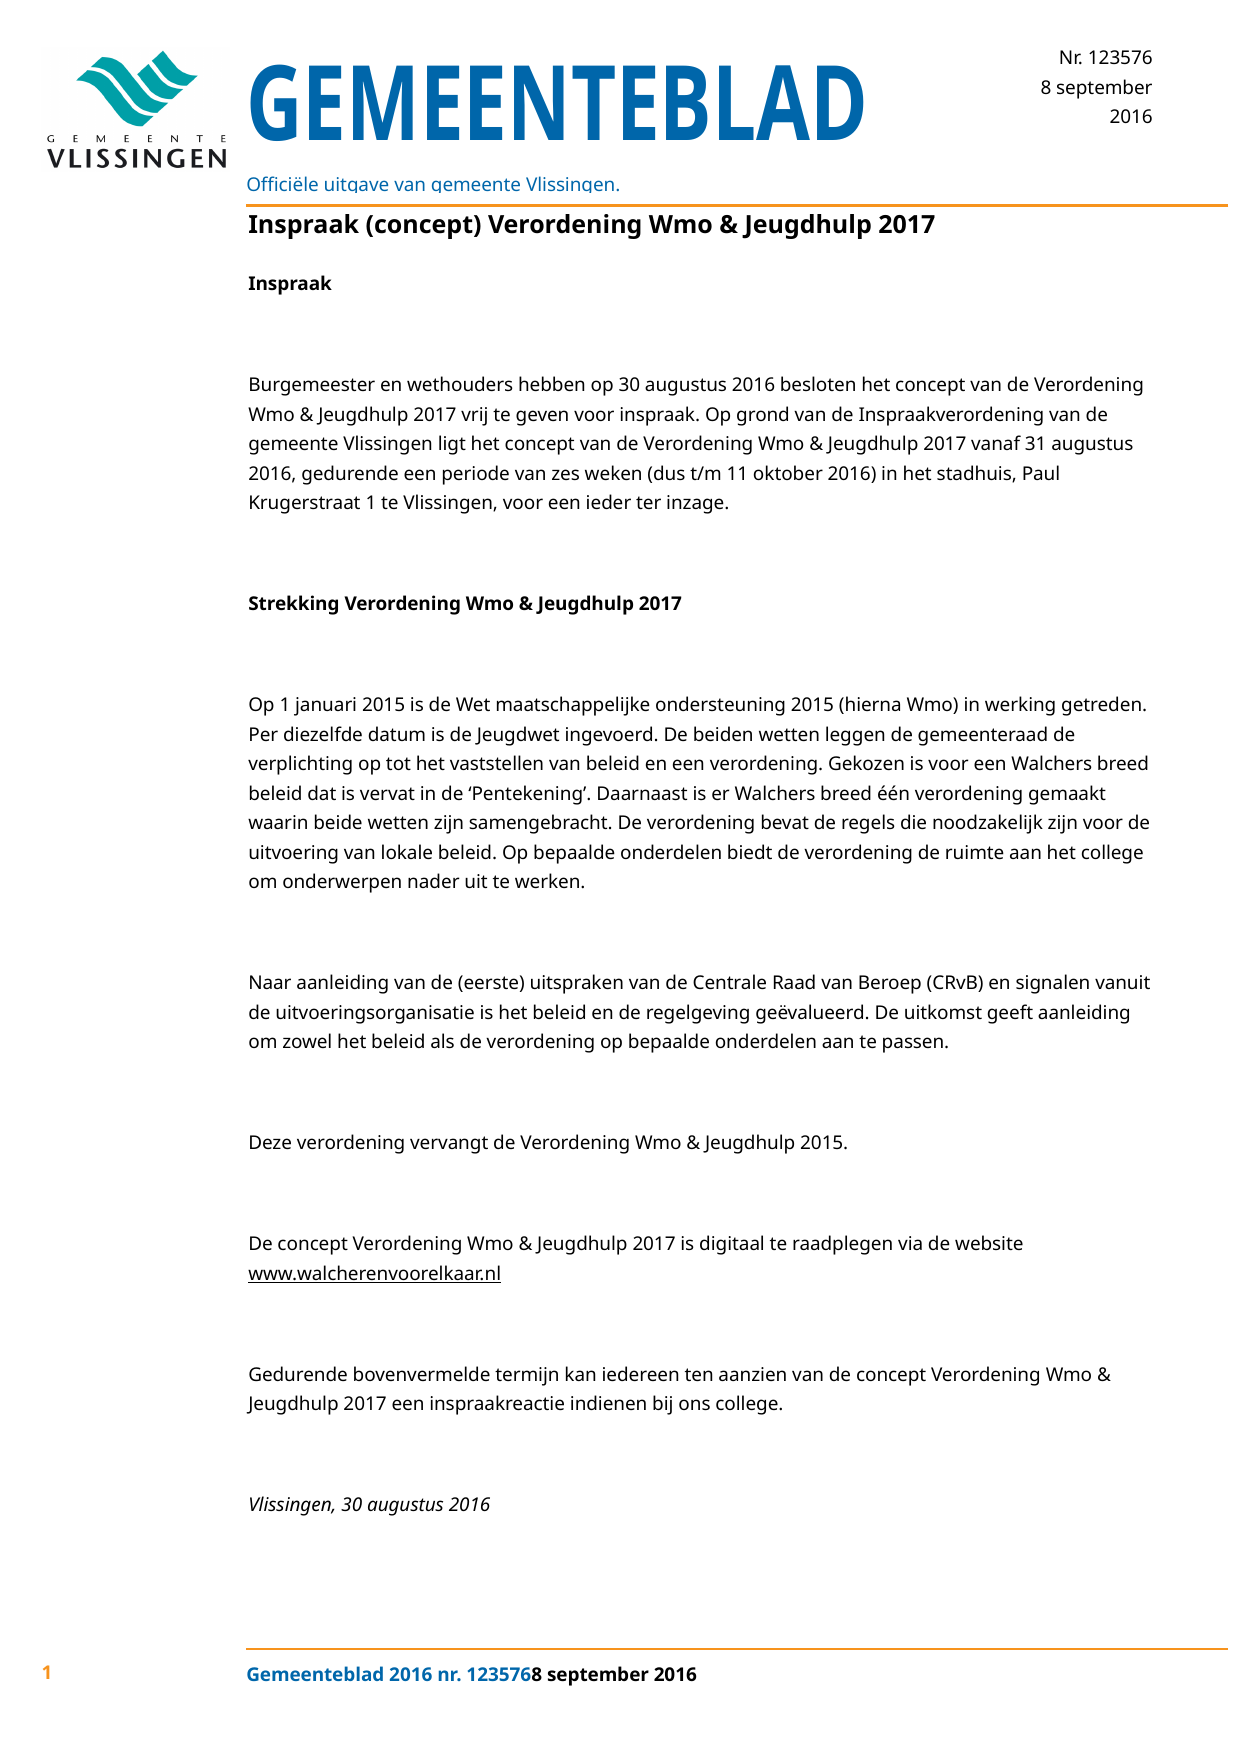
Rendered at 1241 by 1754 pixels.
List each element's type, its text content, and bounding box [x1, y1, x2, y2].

text Vlissingen, 30 augustus 2016 [248, 1491, 1152, 1517]
text Burgemeester en wethouders hebben op 30 augustus 2016 besloten het concept van de Verordening Wmo & Jeugdhulp 2017 vrij te geven voor inspraak. Op grond van de Inspraakverordening van de gemeente Vlissingen ligt het concept van de Verordening Wmo & Jeugdhulp 2017 vanaf 31 augustus 2016, gedurende een periode van zes weken (dus t/m 11 oktober 2016) in het stadhuis, Paul Krugerstraat 1 te Vlissingen, voor een ieder ter inzage. [248, 371, 1152, 515]
text Inspraak (concept) Verordening Wmo & Jeugdhulp 2017 [248, 207, 1152, 241]
picture [41, 47, 231, 172]
text Deze verordening vervangt de Verordening Wmo & Jeugdhulp 2015. [248, 1129, 1152, 1155]
text Inspraak [248, 270, 1152, 296]
text Gedurende bovenvermelde termijn kan iedereen ten aanzien van de concept Verordening Wmo & Jeugdhulp 2017 een inspraakreactie indienen bij ons college. [248, 1361, 1152, 1416]
text De concept Verordening Wmo & Jeugdhulp 2017 is digitaal te raadplegen via de website www.walcherenvoorelkaar.nl [248, 1230, 1152, 1286]
text Strekking Verordening Wmo & Jeugdhulp 2017 [248, 590, 1152, 616]
text Naar aanleiding van de (eerste) uitspraken van de Centrale Raad van Beroep (CRvB) en signalen vanuit de uitvoeringsorganisatie is het beleid en de regelgeving geëvalueerd. De uitkomst geeft aanleiding om zowel het beleid als de verordening op bepaalde onderdelen aan te passen. [248, 969, 1152, 1054]
text Op 1 januari 2015 is de Wet maatschappelijke ondersteuning 2015 (hierna Wmo) in werking getreden. Per diezelfde datum is de Jeugdwet ingevoerd. De beiden wetten leggen de gemeenteraad de verplichting op tot het vaststellen van beleid en een verordening. Gekozen is voor een Walchers breed beleid dat is vervat in de ‘Pentekening’. Daarnaast is er Walchers breed één verordening gemaakt waarin beide wetten zijn samengebracht. De verordening bevat de regels die noodzakelijk zijn voor de uitvoering van lokale beleid. Op bepaalde onderdelen biedt de verordening de ruimte aan het college om onderwerpen nader uit te werken. [248, 691, 1152, 894]
